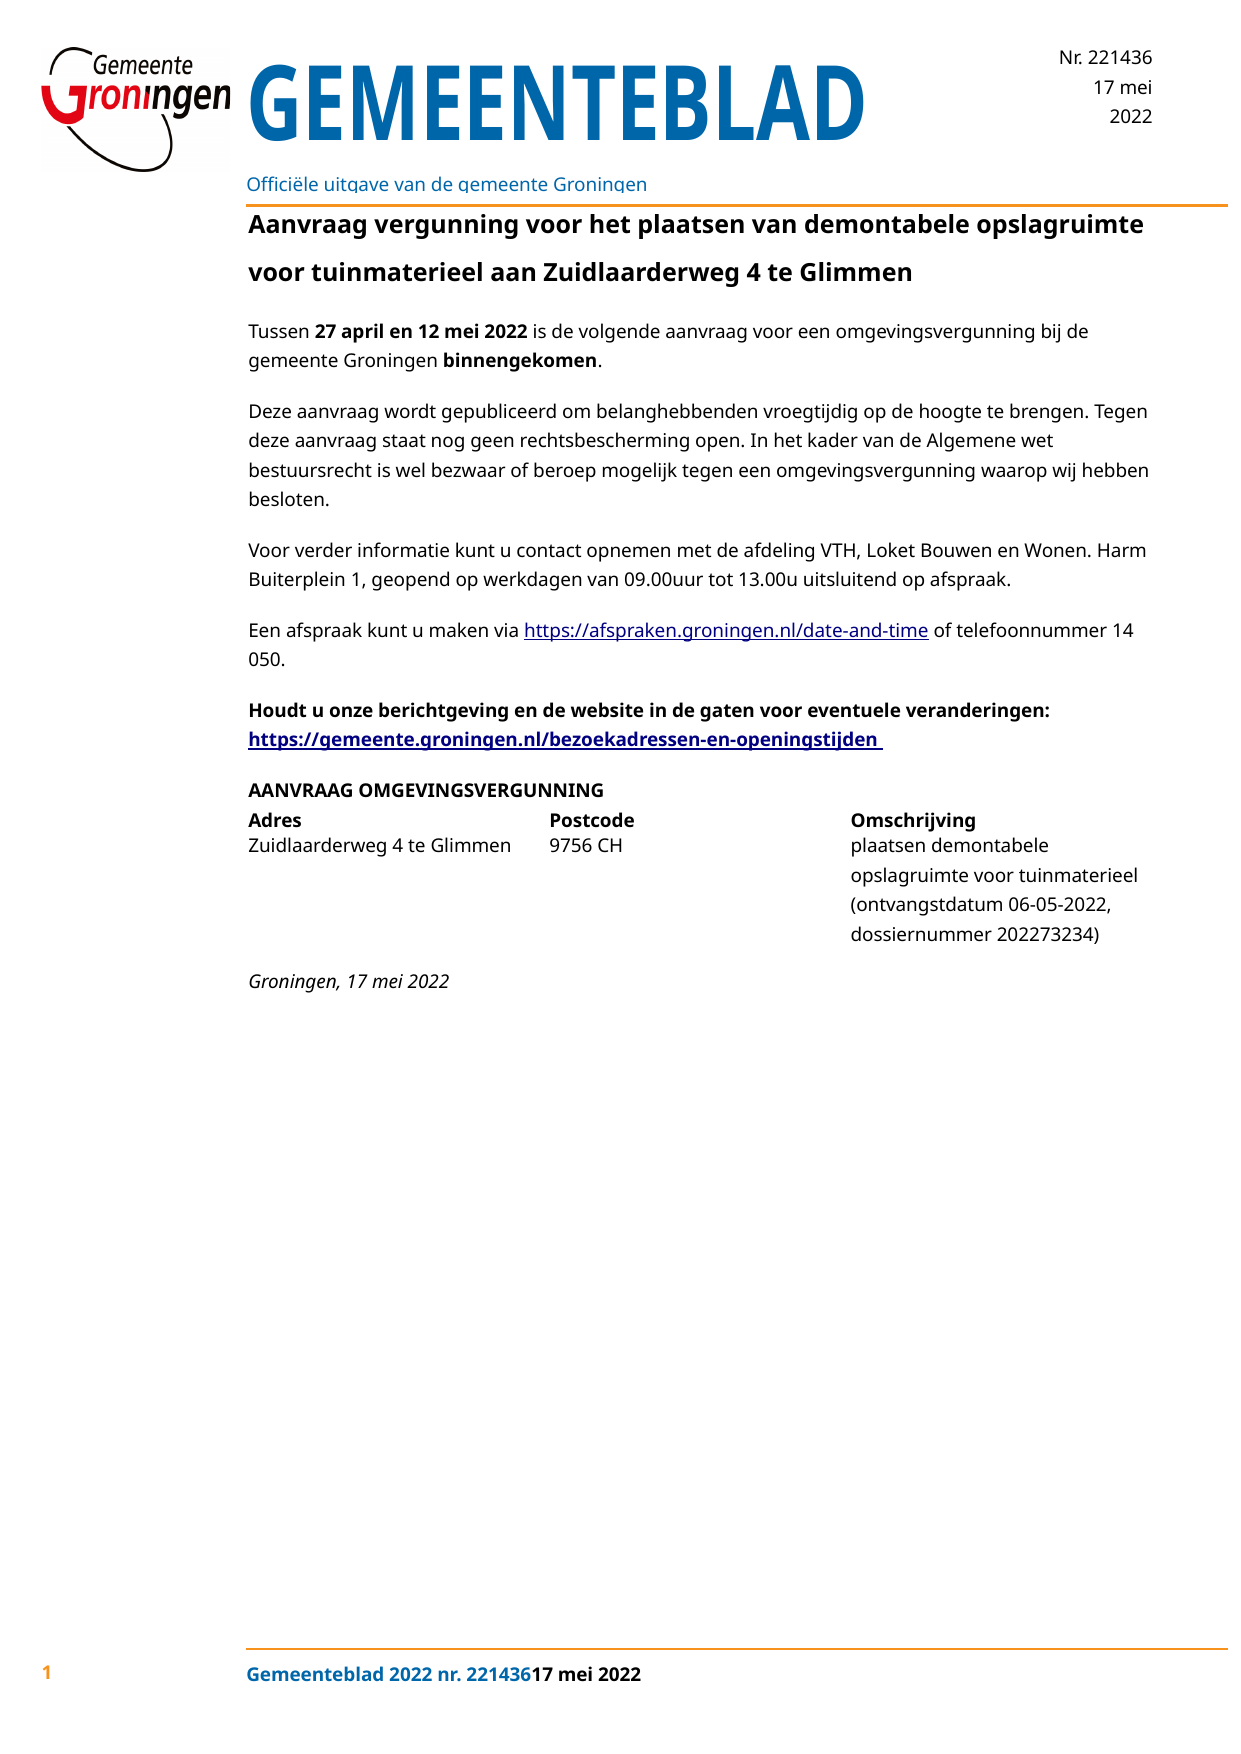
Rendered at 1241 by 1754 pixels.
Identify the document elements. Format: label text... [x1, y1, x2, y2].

text Deze aanvraag wordt gepubliceerd om belanghebbenden vroegtijdig op de hoogte te brengen. Tegen deze aanvraag staat nog geen rechtsbescherming open. In het kader van de Algemene wet bestuursrecht is wel bezwaar of beroep mogelijk tegen een omgevingsvergunning waarop wij hebben besloten. [248, 398, 1152, 512]
text Een afspraak kunt u maken via https://afspraken.groningen.nl/date-and-time of telefoonnummer 14 050. [248, 617, 1152, 672]
text Houdt u onze berichtgeving en de website in de gaten voor eventuele veranderingen: https://gemeente.groningen.nl/bezoekadressen-en-openingstijden [248, 697, 1152, 752]
text Aanvraag vergunning voor het plaatsen van demontabele opslagruimte voor tuinmaterieel aan Zuidlaarderweg 4 te Glimmen [248, 207, 1152, 288]
table_header Postcode [549, 807, 850, 832]
picture [41, 47, 231, 172]
table_cell 9756 CH [549, 833, 850, 947]
table_cell plaatsen demontabele opslagruimte voor tuinmaterieel (ontvangstdatum 06-05-2022, dossiernummer 202273234) [850, 833, 1152, 947]
text AANVRAAG OMGEVINGSVERGUNNING [248, 777, 1152, 803]
text Tussen 27 april en 12 mei 2022 is de volgende aanvraag voor een omgevingsvergunning bij de gemeente Groningen binnengekomen. [248, 318, 1152, 373]
table_cell Zuidlaarderweg 4 te Glimmen [248, 833, 549, 947]
table_header Omschrijving [850, 807, 1152, 832]
table_header Adres [248, 807, 549, 832]
text Voor verder informatie kunt u contact opnemen met de afdeling VTH, Loket Bouwen en Wonen. Harm Buiterplein 1, geopend op werkdagen van 09.00uur tot 13.00u uitsluitend op afspraak. [248, 537, 1152, 592]
text Groningen, 17 mei 2022 [248, 968, 1152, 994]
